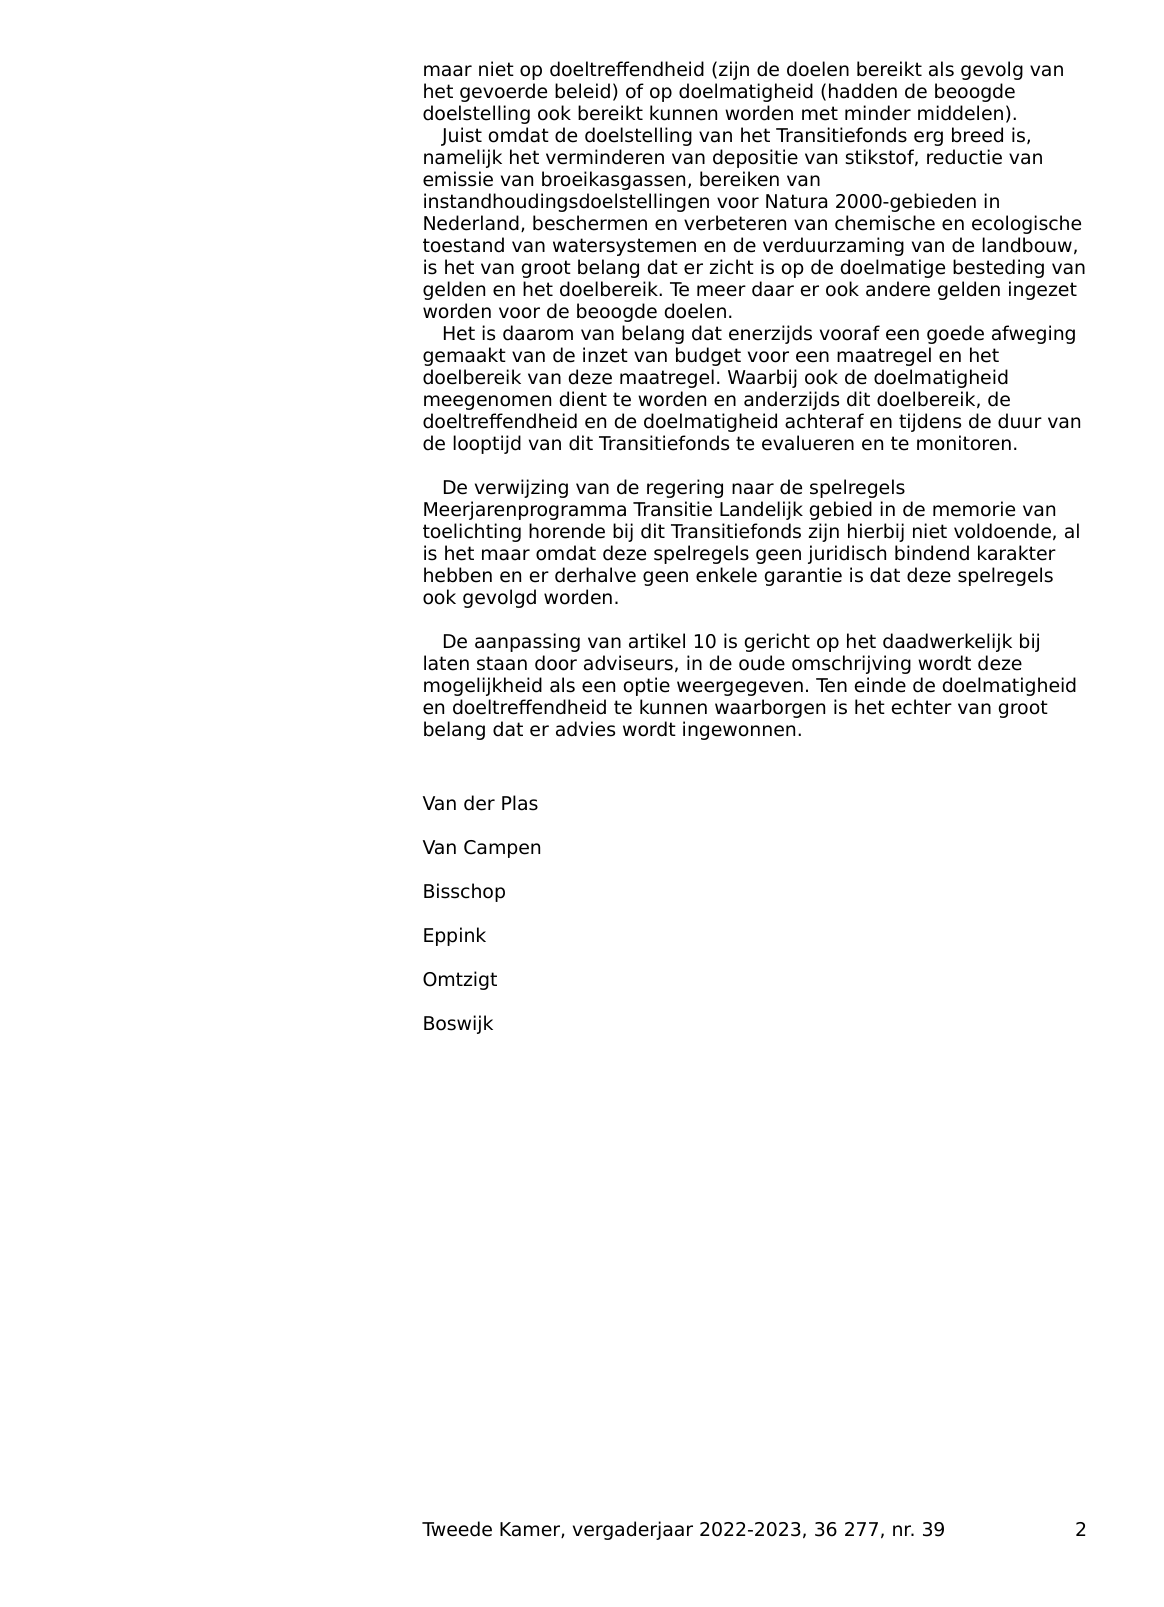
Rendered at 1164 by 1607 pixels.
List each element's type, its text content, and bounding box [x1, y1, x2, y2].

text Juist omdat de doelstelling van het Transitiefonds erg breed is, namelijk het verminderen van depositie van stikstof, reductie van emissie van broeikasgassen, bereiken van instandhoudingsdoelstellingen voor Natura 2000-gebieden in Nederland, beschermen en verbeteren van chemische en ecologische toestand van watersystemen en de verduurzaming van de landbouw, is het van groot belang dat er zicht is op de doelmatige besteding van gelden en het doelbereik. Te meer daar er ook andere gelden ingezet worden voor de beoogde doelen. [422, 125, 1087, 323]
text Van der Plas Van Campen Bisschop Eppink Omtzigt Boswijk [422, 771, 1087, 1034]
text De aanpassing van artikel 10 is gericht op het daadwerkelijk bij laten staan door adviseurs, in de oude omschrijving wordt deze mogelijkheid als een optie weergegeven. Ten einde de doelmatigheid en doeltreffendheid te kunnen waarborgen is het echter van groot belang dat er advies wordt ingewonnen. [422, 631, 1087, 741]
text De verwijzing van de regering naar de spelregels Meerjarenprogramma Transitie Landelijk gebied in de memorie van toelichting horende bij dit Transitiefonds zijn hierbij niet voldoende, al is het maar omdat deze spelregels geen juridisch bindend karakter hebben en er derhalve geen enkele garantie is dat deze spelregels ook gevolgd worden. [422, 477, 1087, 609]
text Het is daarom van belang dat enerzijds vooraf een goede afweging gemaakt van de inzet van budget voor een maatregel en het doelbereik van deze maatregel. Waarbij ook de doelmatigheid meegenomen dient te worden en anderzijds dit doelbereik, de doeltreffendheid en de doelmatigheid achteraf en tijdens de duur van de looptijd van dit Transitiefonds te evalueren en te monitoren. [422, 323, 1087, 455]
text maar niet op doeltreffendheid (zijn de doelen bereikt als gevolg van het gevoerde beleid) of op doelmatigheid (hadden de beoogde doelstelling ook bereikt kunnen worden met minder middelen). [422, 59, 1087, 125]
